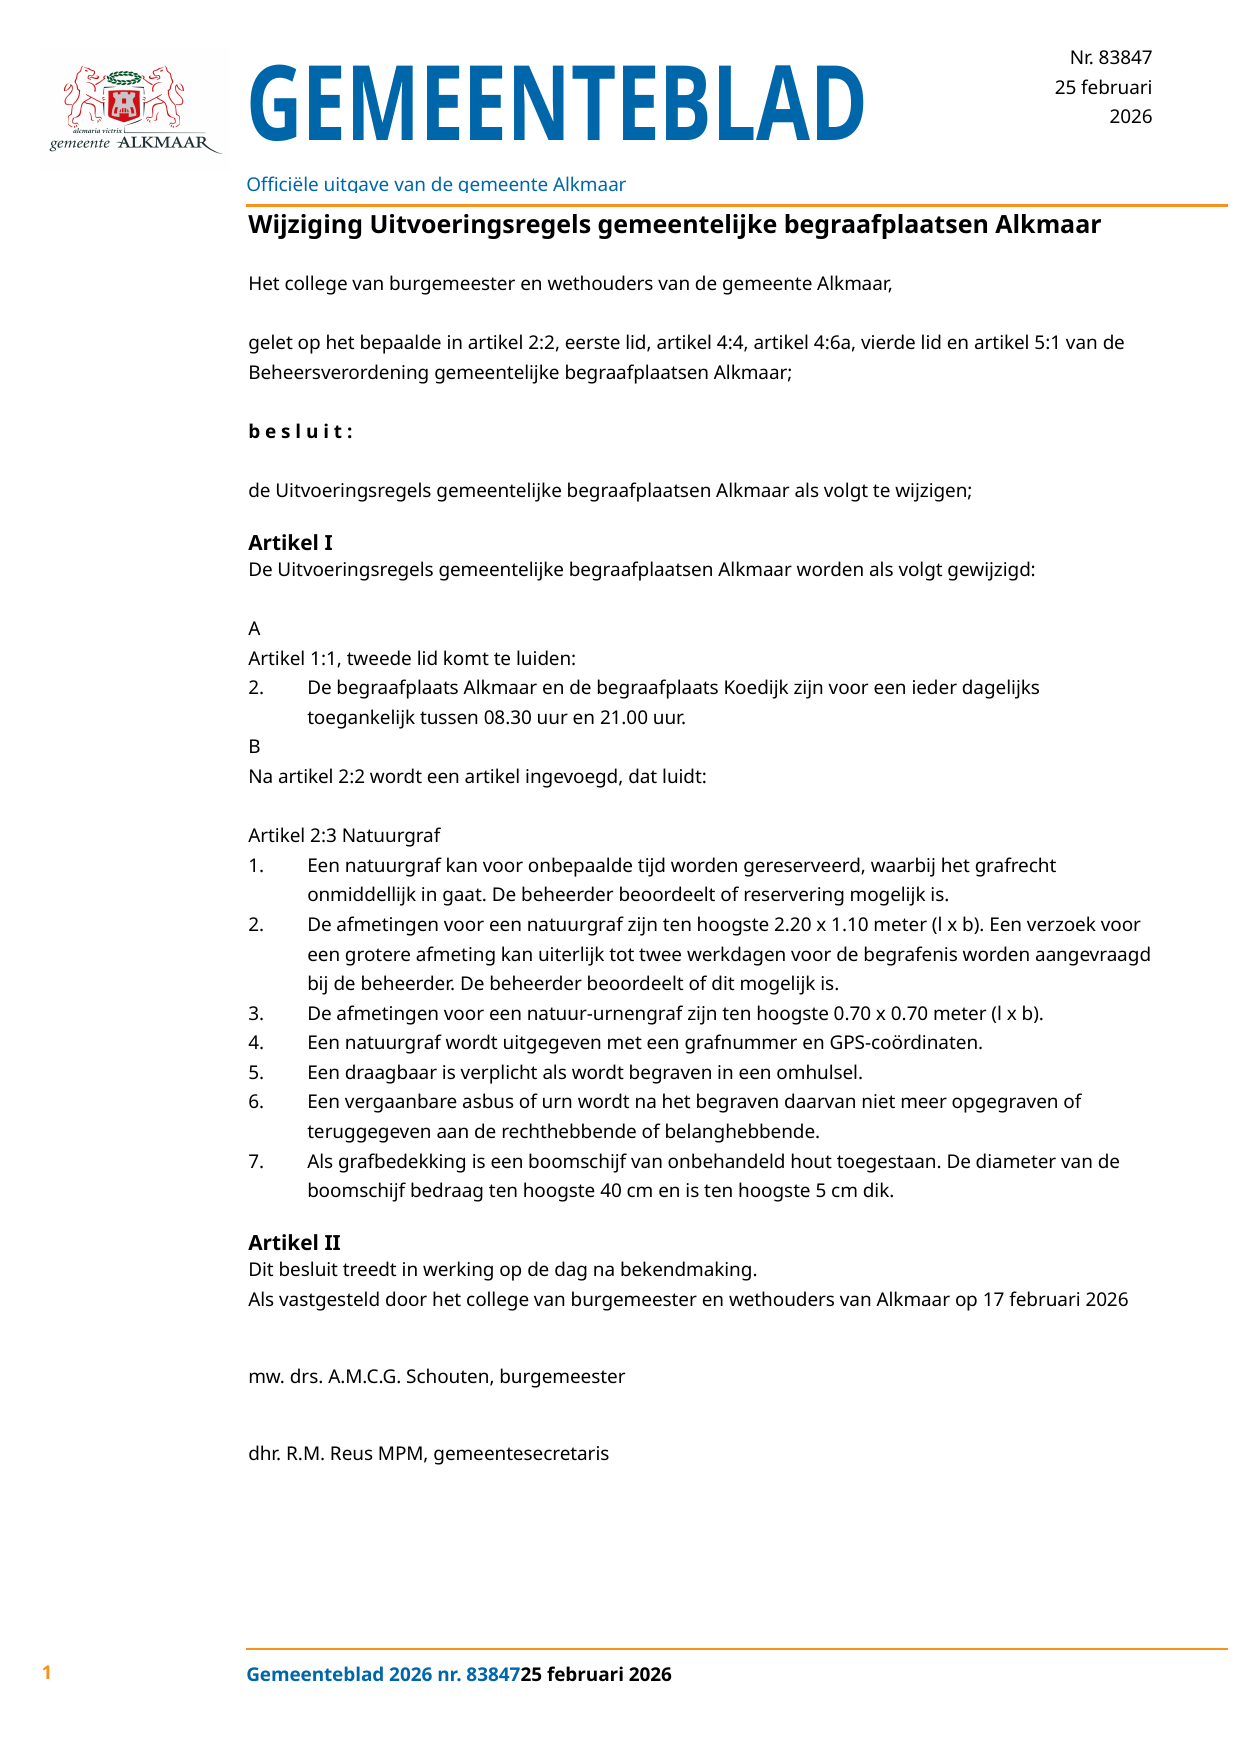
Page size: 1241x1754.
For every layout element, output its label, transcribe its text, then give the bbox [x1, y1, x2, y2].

text Het college van burgemeester en wethouders van de gemeente Alkmaar, [248, 270, 1152, 296]
text B [248, 734, 1152, 759]
list De afmetingen voor een natuurgraf zijn ten hoogste 2.20 x 1.10 meter (l x b). Een verzoek voor een grotere afmeting kan uiterlijk tot twee werkdagen voor de begrafenis worden aangevraagd bij de beheerder. De beheerder beoordeelt of dit mogelijk is. [248, 911, 1152, 996]
text Artikel II [248, 1228, 1152, 1256]
text Als vastgesteld door het college van burgemeester en wethouders van Alkmaar op 17 februari 2026 [248, 1286, 1152, 1312]
list De begraafplaats Alkmaar en de begraafplaats Koedijk zijn voor een ieder dagelijks toegankelijk tussen 08.30 uur en 21.00 uur. [248, 674, 1152, 730]
text De Uitvoeringsregels gemeentelijke begraafplaatsen Alkmaar worden als volgt gewijzigd: [248, 556, 1152, 582]
text Artikel I [248, 528, 1152, 556]
text Wijziging Uitvoeringsregels gemeentelijke begraafplaatsen Alkmaar [248, 207, 1152, 241]
text de Uitvoeringsregels gemeentelijke begraafplaatsen Alkmaar als volgt te wijzigen; [248, 477, 1152, 503]
text gelet op het bepaalde in artikel 2:2, eerste lid, artikel 4:4, artikel 4:6a, vierde lid en artikel 5:1 van de Beheersverordening gemeentelijke begraafplaatsen Alkmaar; [248, 329, 1152, 385]
text Artikel 2:3 Natuurgraf [248, 822, 1152, 848]
text Dit besluit treedt in werking op de dag na bekendmaking. [248, 1256, 1152, 1282]
text mw. drs. A.M.C.G. Schouten, burgemeester [248, 1363, 1152, 1389]
text Artikel 1:1, tweede lid komt te luiden: [248, 645, 1152, 671]
list Een draagbaar is verplicht als wordt begraven in een omhulsel. [248, 1059, 1152, 1085]
text A [248, 615, 1152, 641]
list De afmetingen voor een natuur-urnengraf zijn ten hoogste 0.70 x 0.70 meter (l x b). [248, 1000, 1152, 1026]
list Een natuurgraf wordt uitgegeven met een grafnummer en GPS-coördinaten. [248, 1029, 1152, 1055]
picture [41, 47, 231, 172]
text b e s l u i t : [248, 418, 1152, 444]
text dhr. R.M. Reus MPM, gemeentesecretaris [248, 1440, 1152, 1466]
list Een natuurgraf kan voor onbepaalde tijd worden gereserveerd, waarbij het grafrecht onmiddellijk in gaat. De beheerder beoordeelt of reservering mogelijk is. [248, 852, 1152, 907]
text Na artikel 2:2 wordt een artikel ingevoegd, dat luidt: [248, 763, 1152, 789]
list Als grafbedekking is een boomschijf van onbehandeld hout toegestaan. De diameter van de boomschijf bedraag ten hoogste 40 cm en is ten hoogste 5 cm dik. [248, 1148, 1152, 1203]
list Een vergaanbare asbus of urn wordt na het begraven daarvan niet meer opgegraven of teruggegeven aan de rechthebbende of belanghebbende. [248, 1089, 1152, 1144]
